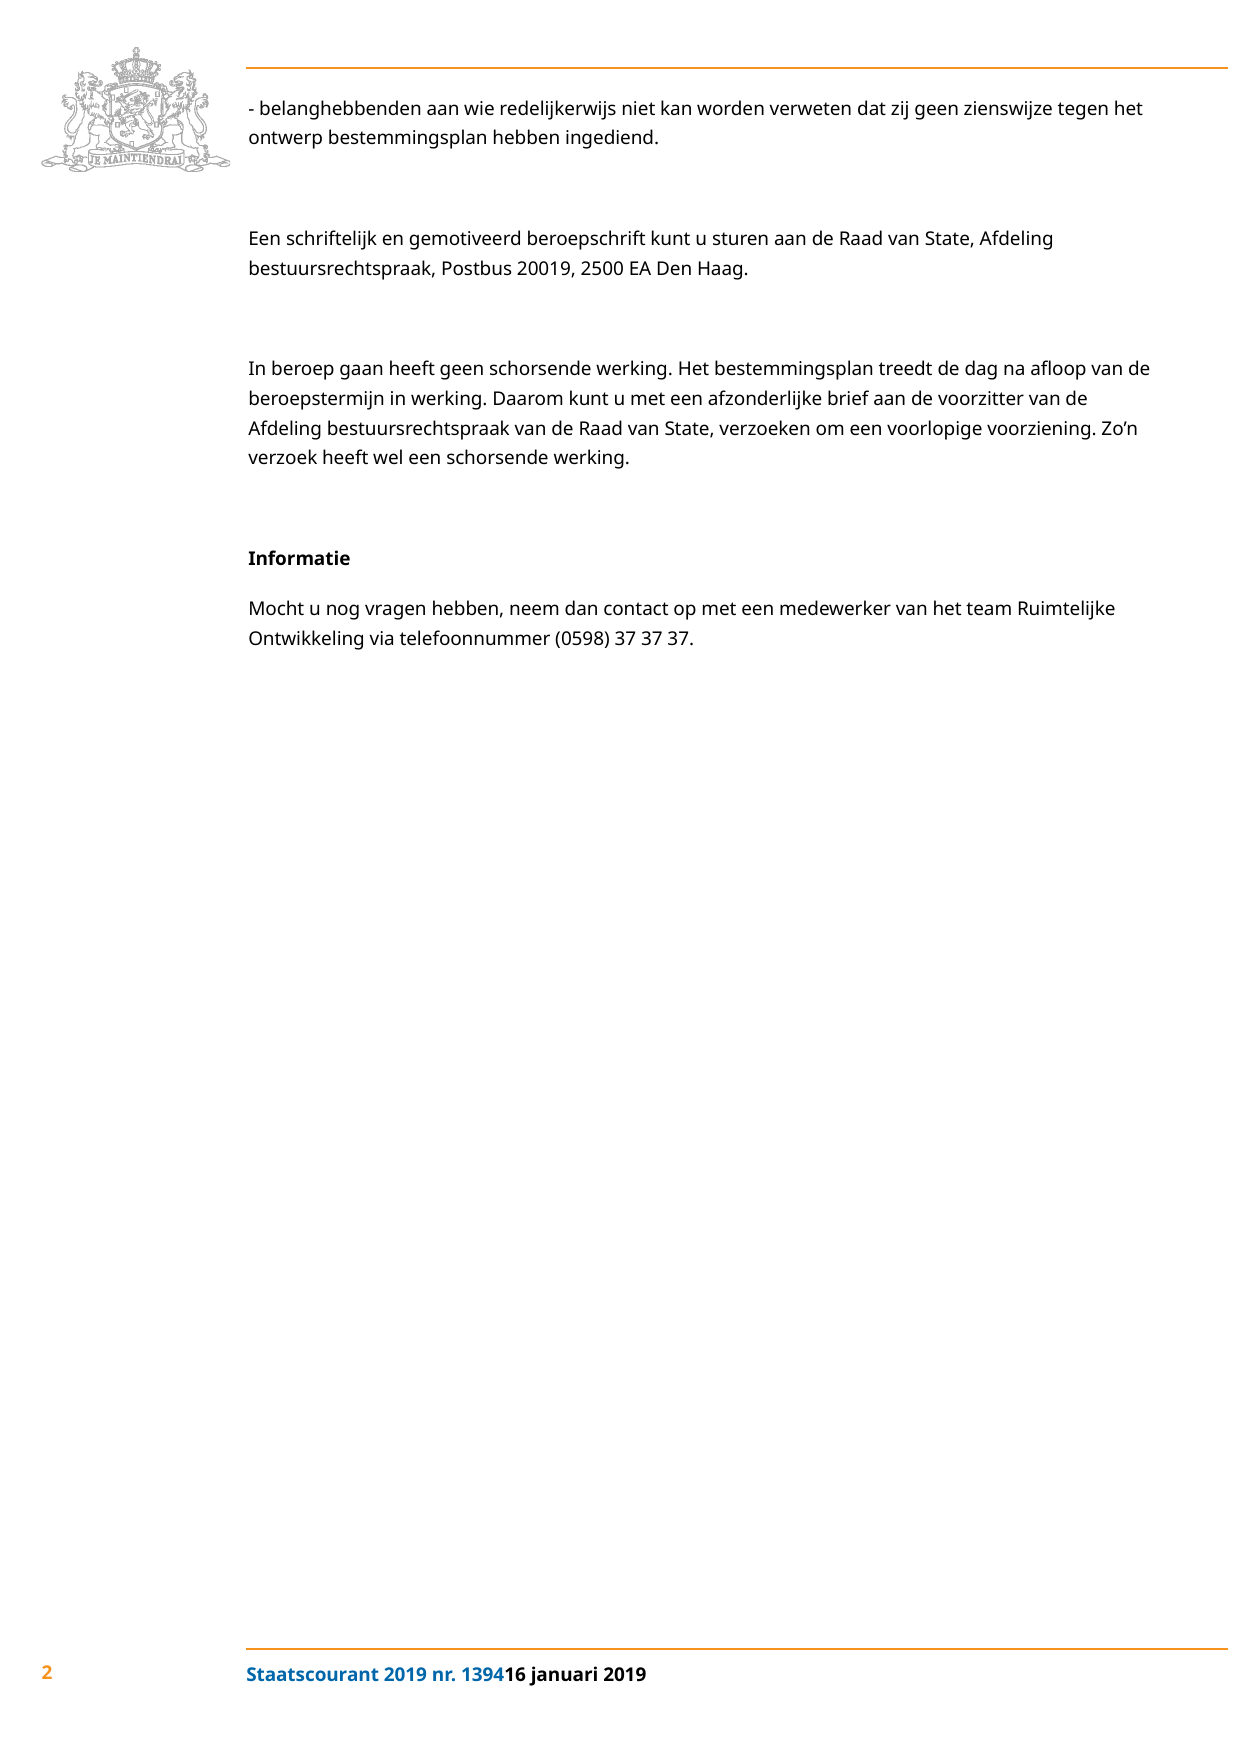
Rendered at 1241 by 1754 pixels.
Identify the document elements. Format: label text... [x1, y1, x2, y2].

text Een schriftelijk en gemotiveerd beroepschrift kunt u sturen aan de Raad van State, Afdeling bestuursrechtspraak, Postbus 20019, 2500 EA Den Haag. [248, 225, 1152, 281]
text In beroep gaan heeft geen schorsende werking. Het bestemmingsplan treedt de dag na afloop van de beroepstermijn in werking. Daarom kunt u met een afzonderlijke brief aan de voorzitter van de Afdeling bestuursrechtspraak van de Raad van State, verzoeken om een voorlopige voorziening. Zo’n verzoek heeft wel een schorsende werking. [248, 356, 1152, 470]
text Mocht u nog vragen hebben, neem dan contact op met een medewerker van het team Ruimtelijke Ontwikkeling via telefoonnummer (0598) 37 37 37. [248, 596, 1152, 651]
text - belanghebbenden aan wie redelijkerwijs niet kan worden verweten dat zij geen zienswijze tegen het ontwerp bestemmingsplan hebben ingediend. [248, 95, 1152, 150]
text Informatie [248, 545, 1152, 571]
picture [41, 47, 231, 172]
